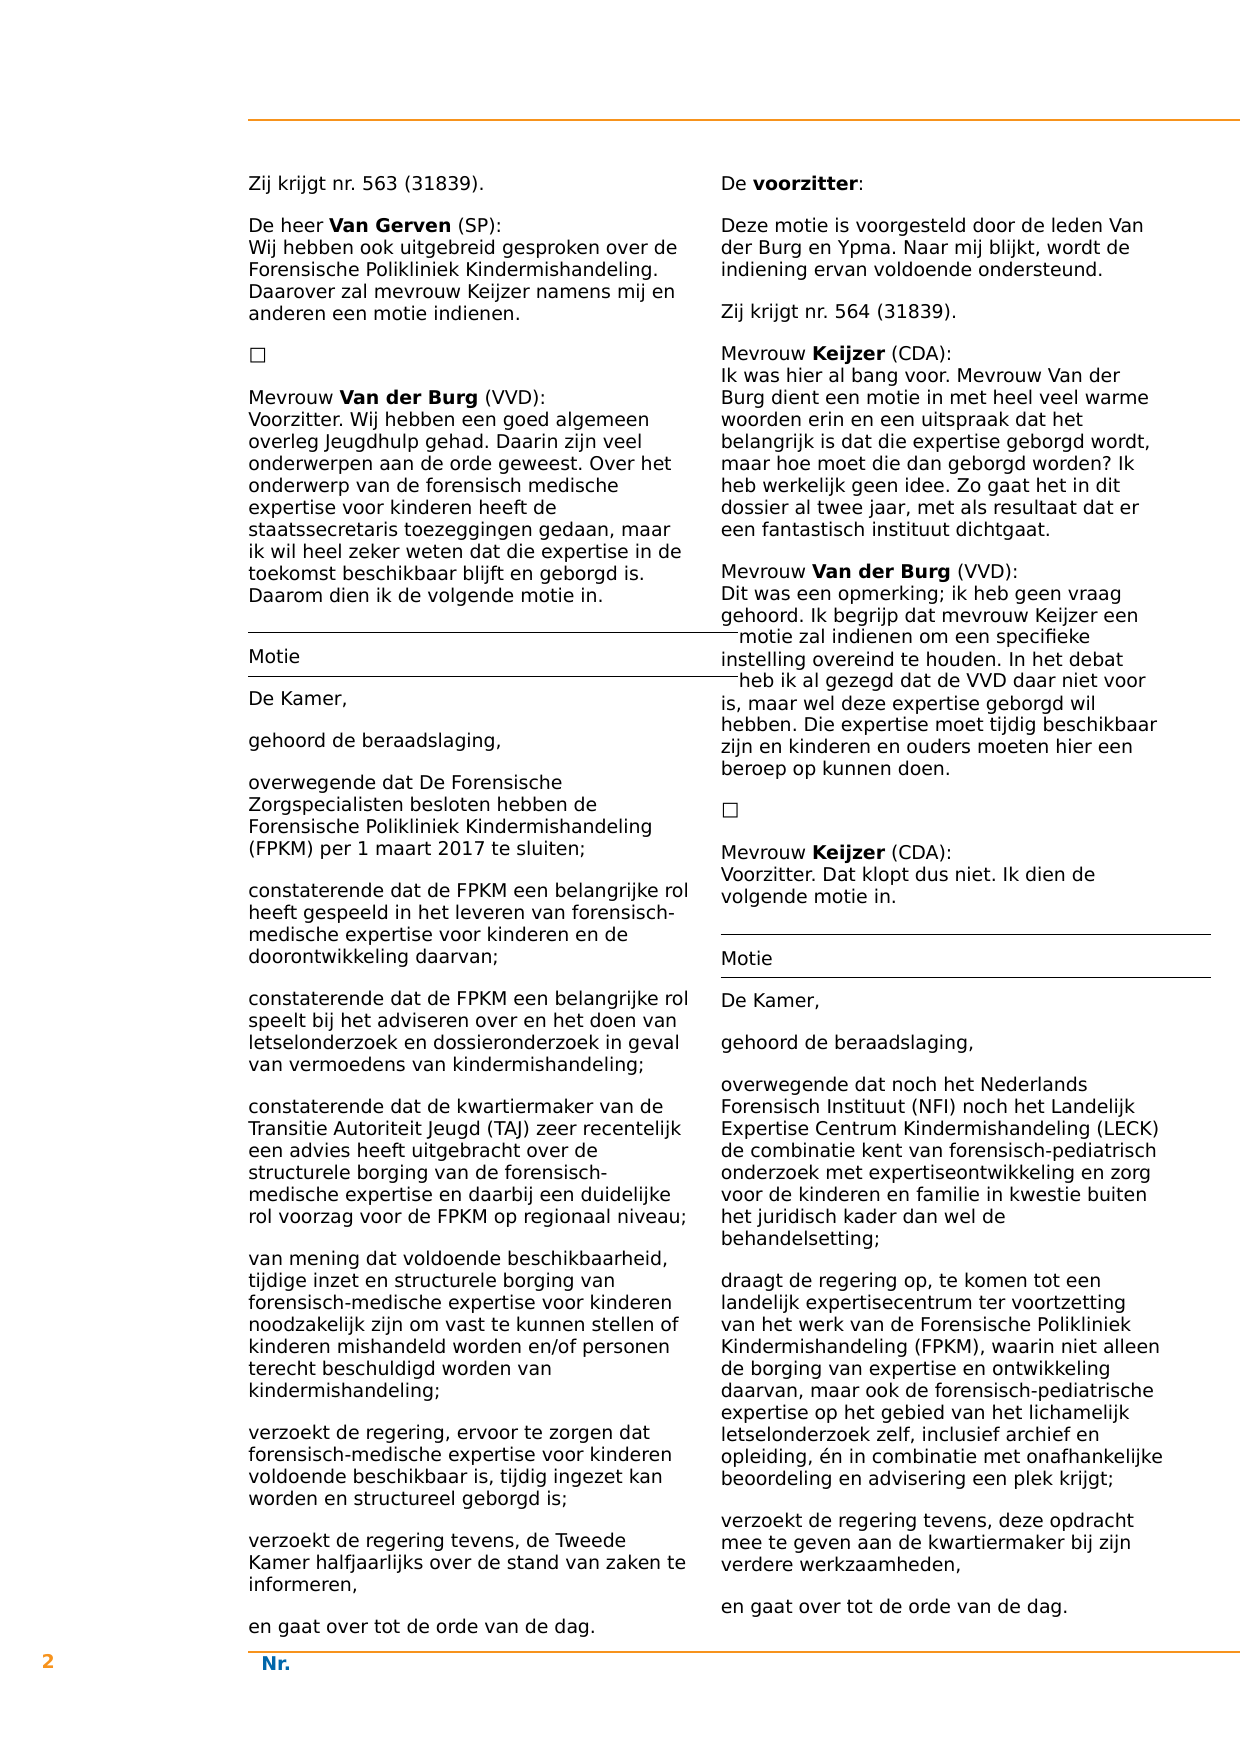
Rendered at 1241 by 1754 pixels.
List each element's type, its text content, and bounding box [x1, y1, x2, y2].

text Mevrouw Van der Burg (VVD): [248, 387, 691, 409]
text Motie [248, 646, 691, 668]
text Mevrouw Van der Burg (VVD): [721, 561, 1163, 582]
text en gaat over tot de orde van de dag. [721, 1596, 1163, 1618]
text Voorzitter. Dat klopt dus niet. Ik dien de volgende motie in. [721, 864, 1163, 908]
text constaterende dat de kwartiermaker van de Transitie Autoriteit Jeugd (TAJ) zeer recentelijk een advies heeft uitgebracht over de structurele borging van de forensisch-medische expertise en daarbij een duidelijke rol voorzag voor de FPKM op regionaal niveau; [248, 1096, 691, 1228]
text ⬜ [248, 345, 691, 367]
text constaterende dat de FPKM een belangrijke rol heeft gespeeld in het leveren van forensisch-medische expertise voor kinderen en de doorontwikkeling daarvan; [248, 880, 691, 968]
text gehoord de beraadslaging, [721, 1032, 1163, 1054]
text gehoord de beraadslaging, [248, 730, 691, 752]
text Mevrouw Keijzer (CDA): [721, 842, 1163, 864]
text verzoekt de regering, ervoor te zorgen dat forensisch-medische expertise voor kinderen voldoende beschikbaar is, tijdig ingezet kan worden en structureel geborgd is; [248, 1422, 691, 1510]
text Ik was hier al bang voor. Mevrouw Van der Burg dient een motie in met heel veel warme woorden erin en een uitspraak dat het belangrijk is dat die expertise geborgd wordt, maar hoe moet die dan geborgd worden? Ik heb werkelijk geen idee. Zo gaat het in dit dossier al twee jaar, met als resultaat dat er een fantastisch instituut dichtgaat. [721, 365, 1163, 541]
text Wij hebben ook uitgebreid gesproken over de Forensische Polikliniek Kindermishandeling. Daarover zal mevrouw Keijzer namens mij en anderen een motie indienen. [248, 237, 691, 325]
text Zij krijgt nr. 564 (31839). [721, 301, 1163, 323]
text Motie [721, 948, 1163, 970]
text De heer Van Gerven (SP): [248, 215, 691, 237]
text constaterende dat de FPKM een belangrijke rol speelt bij het adviseren over en het doen van letselonderzoek en dossieronderzoek in geval van vermoedens van kindermishandeling; [248, 988, 691, 1076]
text overwegende dat noch het Nederlands Forensisch Instituut (NFI) noch het Landelijk Expertise Centrum Kindermishandeling (LECK) de combinatie kent van forensisch-pediatrisch onderzoek met expertiseontwikkeling en zorg voor de kinderen en familie in kwestie buiten het juridisch kader dan wel de behandelsetting; [721, 1074, 1163, 1250]
text Zij krijgt nr. 563 (31839). [248, 173, 691, 195]
text van mening dat voldoende beschikbaarheid, tijdige inzet en structurele borging van forensisch-medische expertise voor kinderen noodzakelijk zijn om vast te kunnen stellen of kinderen mishandeld worden en/of personen terecht beschuldigd worden van kindermishandeling; [248, 1248, 691, 1402]
text De Kamer, [248, 688, 691, 710]
text Mevrouw Keijzer (CDA): [721, 343, 1163, 365]
text Dit was een opmerking; ik heb geen vraag gehoord. Ik begrijp dat mevrouw Keijzer een motie zal indienen om een specifieke instelling overeind te houden. In het debat heb ik al gezegd dat de VVD daar niet voor is, maar wel deze expertise geborgd wil hebben. Die expertise moet tijdig beschikbaar zijn en kinderen en ouders moeten hier een beroep op kunnen doen. [721, 582, 1163, 780]
text Deze motie is voorgesteld door de leden Van der Burg en Ypma. Naar mij blijkt, wordt de indiening ervan voldoende ondersteund. [721, 215, 1163, 281]
text De voorzitter: [721, 173, 1163, 195]
text en gaat over tot de orde van de dag. [248, 1616, 691, 1638]
text verzoekt de regering tevens, deze opdracht mee te geven aan de kwartiermaker bij zijn verdere werkzaamheden, [721, 1510, 1163, 1576]
text ⬜ [721, 800, 1163, 822]
text overwegende dat De Forensische Zorgspecialisten besloten hebben de Forensische Polikliniek Kindermishandeling (FPKM) per 1 maart 2017 te sluiten; [248, 772, 691, 860]
text De Kamer, [721, 990, 1163, 1012]
text draagt de regering op, te komen tot een landelijk expertisecentrum ter voortzetting van het werk van de Forensische Polikliniek Kindermishandeling (FPKM), waarin niet alleen de borging van expertise en ontwikkeling daarvan, maar ook de forensisch-pediatrische expertise op het gebied van het lichamelijk letselonderzoek zelf, inclusief archief en opleiding, én in combinatie met onafhankelijke beoordeling en advisering een plek krijgt; [721, 1270, 1163, 1490]
text verzoekt de regering tevens, de Tweede Kamer halfjaarlijks over de stand van zaken te informeren, [248, 1530, 691, 1596]
text Voorzitter. Wij hebben een goed algemeen overleg Jeugdhulp gehad. Daarin zijn veel onderwerpen aan de orde geweest. Over het onderwerp van de forensisch medische expertise voor kinderen heeft de staatssecretaris toezeggingen gedaan, maar ik wil heel zeker weten dat die expertise in de toekomst beschikbaar blijft en geborgd is. Daarom dien ik de volgende motie in. [248, 409, 691, 606]
